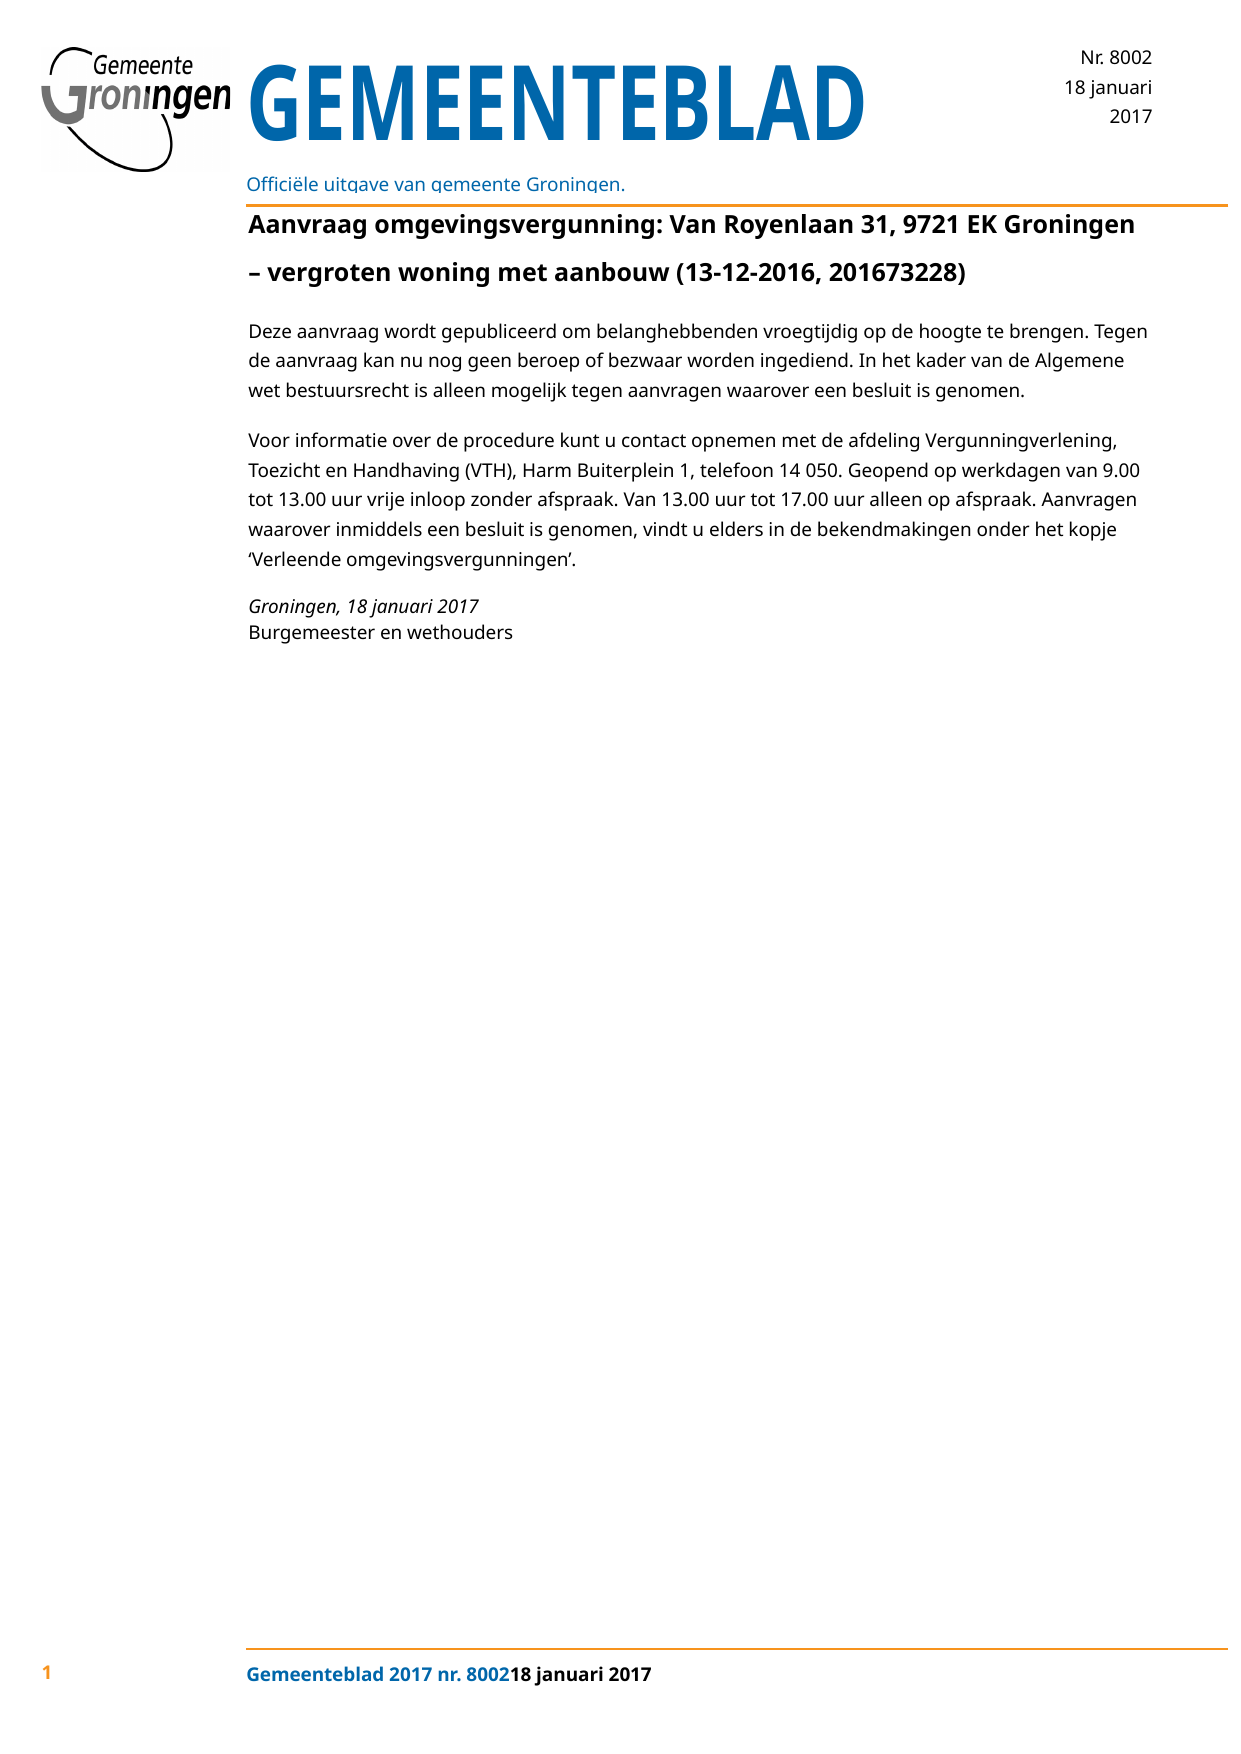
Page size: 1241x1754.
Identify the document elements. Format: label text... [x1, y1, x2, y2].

text Burgemeester en wethouders [248, 619, 1152, 645]
text Aanvraag omgevingsvergunning: Van Royenlaan 31, 9721 EK Groningen – vergroten woning met aanbouw (13-12-2016, 201673228) [248, 207, 1152, 288]
text Groningen, 18 januari 2017 [248, 594, 1152, 619]
text Voor informatie over de procedure kunt u contact opnemen met de afdeling Vergunningverlening, Toezicht en Handhaving (VTH), Harm Buiterplein 1, telefoon 14 050. Geopend op werkdagen van 9.00 tot 13.00 uur vrije inloop zonder afspraak. Van 13.00 uur tot 17.00 uur alleen op afspraak. Aanvragen waarover inmiddels een besluit is genomen, vindt u elders in de bekendmakingen onder het kopje ‘Verleende omgevingsvergunningen’. [248, 427, 1152, 572]
picture [41, 47, 231, 172]
text Deze aanvraag wordt gepubliceerd om belanghebbenden vroegtijdig op de hoogte te brengen. Tegen de aanvraag kan nu nog geen beroep of bezwaar worden ingediend. In het kader van de Algemene wet bestuursrecht is alleen mogelijk tegen aanvragen waarover een besluit is genomen. [248, 318, 1152, 403]
